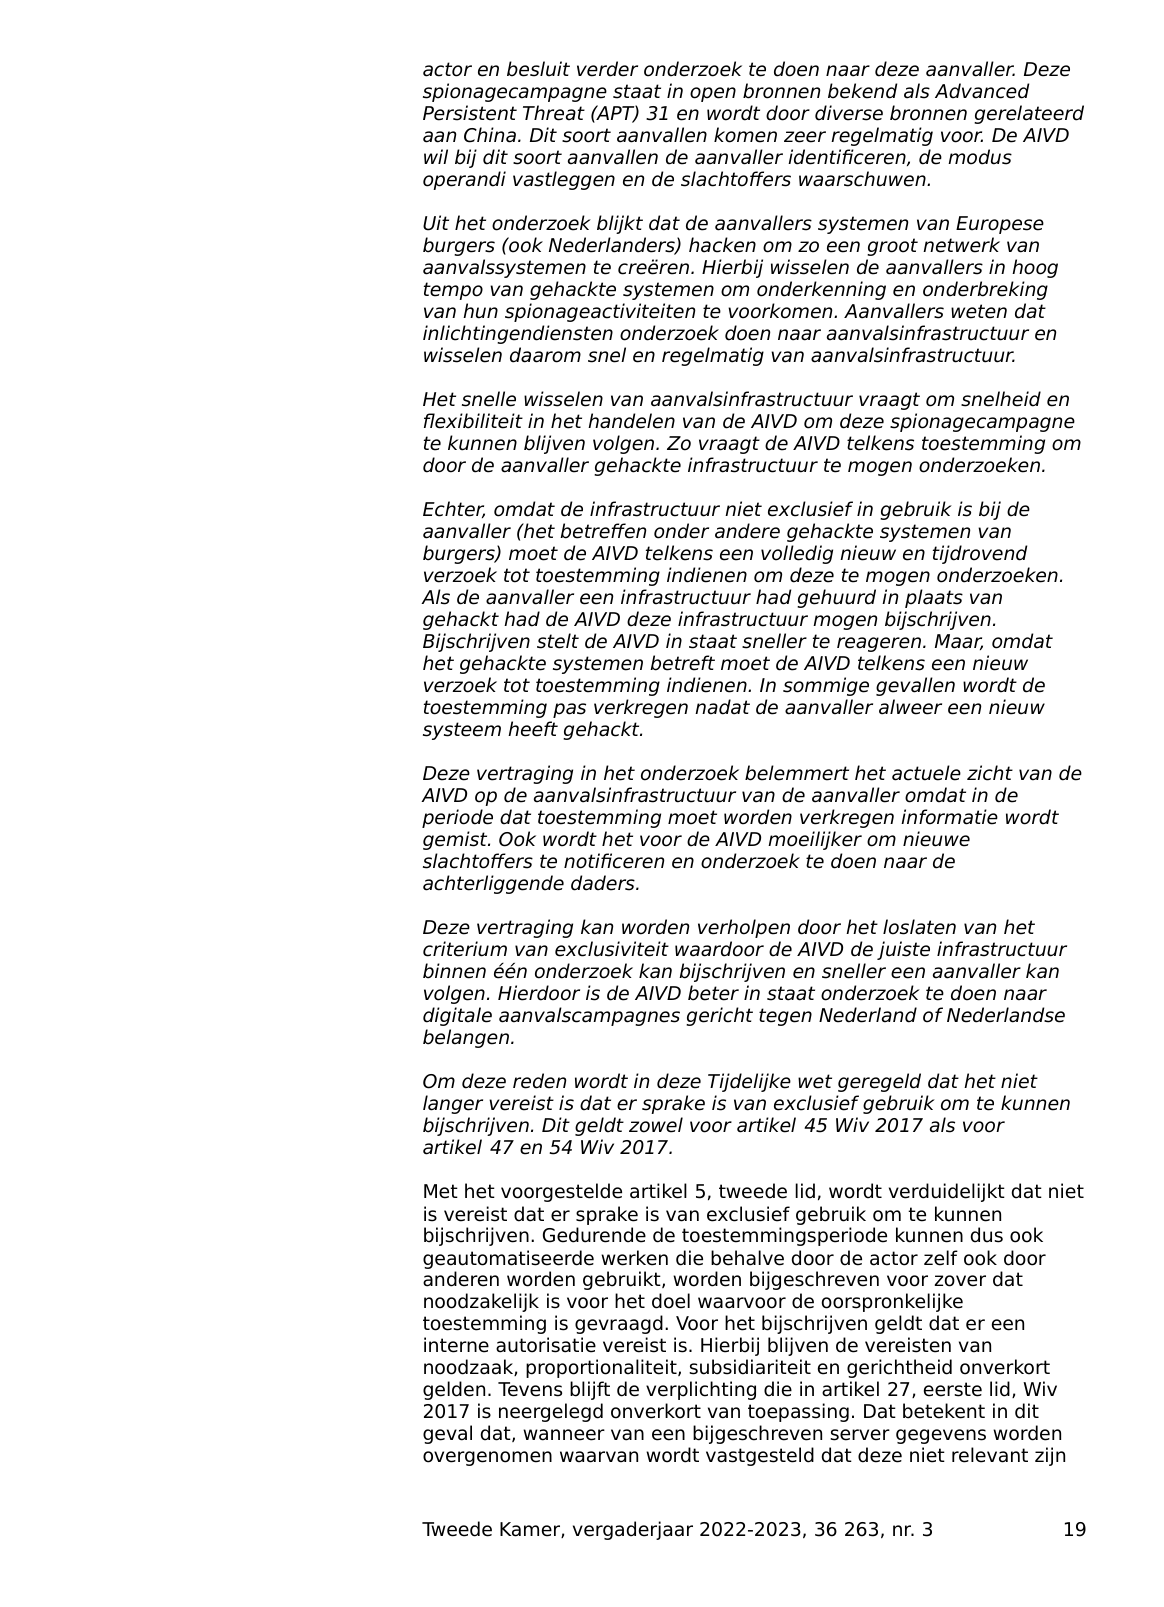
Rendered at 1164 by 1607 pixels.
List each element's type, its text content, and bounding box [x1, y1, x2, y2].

text Deze vertraging in het onderzoek belemmert het actuele zicht van de AIVD op de aanvalsinfrastructuur van de aanvaller omdat in de periode dat toestemming moet worden verkregen informatie wordt gemist. Ook wordt het voor de AIVD moeilijker om nieuwe slachtoffers te notificeren en onderzoek te doen naar de achterliggende daders. [422, 763, 1087, 895]
text Deze vertraging kan worden verholpen door het loslaten van het criterium van exclusiviteit waardoor de AIVD de juiste infrastructuur binnen één onderzoek kan bijschrijven en sneller een aanvaller kan volgen. Hierdoor is de AIVD beter in staat onderzoek te doen naar digitale aanvalscampagnes gericht tegen Nederland of Nederlandse belangen. [422, 917, 1087, 1049]
text Om deze reden wordt in deze Tijdelijke wet geregeld dat het niet langer vereist is dat er sprake is van exclusief gebruik om te kunnen bijschrijven. Dit geldt zowel voor artikel 45 Wiv 2017 als voor artikel 47 en 54 Wiv 2017. [422, 1071, 1087, 1159]
text Echter, omdat de infrastructuur niet exclusief in gebruik is bij de aanvaller (het betreffen onder andere gehackte systemen van burgers) moet de AIVD telkens een volledig nieuw en tijdrovend verzoek tot toestemming indienen om deze te mogen onderzoeken. Als de aanvaller een infrastructuur had gehuurd in plaats van gehackt had de AIVD deze infrastructuur mogen bijschrijven. Bijschrijven stelt de AIVD in staat sneller te reageren. Maar, omdat het gehackte systemen betreft moet de AIVD telkens een nieuw verzoek tot toestemming indienen. In sommige gevallen wordt de toestemming pas verkregen nadat de aanvaller alweer een nieuw systeem heeft gehackt. [422, 499, 1087, 741]
text actor en besluit verder onderzoek te doen naar deze aanvaller. Deze spionagecampagne staat in open bronnen bekend als Advanced Persistent Threat (APT) 31 en wordt door diverse bronnen gerelateerd aan China. Dit soort aanvallen komen zeer regelmatig voor. De AIVD wil bij dit soort aanvallen de aanvaller identificeren, de modus operandi vastleggen en de slachtoffers waarschuwen. [422, 59, 1087, 191]
text Uit het onderzoek blijkt dat de aanvallers systemen van Europese burgers (ook Nederlanders) hacken om zo een groot netwerk van aanvalssystemen te creëren. Hierbij wisselen de aanvallers in hoog tempo van gehackte systemen om onderkenning en onderbreking van hun spionageactiviteiten te voorkomen. Aanvallers weten dat inlichtingendiensten onderzoek doen naar aanvalsinfrastructuur en wisselen daarom snel en regelmatig van aanvalsinfrastructuur. [422, 213, 1087, 367]
text Met het voorgestelde artikel 5, tweede lid, wordt verduidelijkt dat niet is vereist dat er sprake is van exclusief gebruik om te kunnen bijschrijven. Gedurende de toestemmingsperiode kunnen dus ook geautomatiseerde werken die behalve door de actor zelf ook door anderen worden gebruikt, worden bijgeschreven voor zover dat noodzakelijk is voor het doel waarvoor de oorspronkelijke toestemming is gevraagd. Voor het bijschrijven geldt dat er een interne autorisatie vereist is. Hierbij blijven de vereisten van noodzaak, proportionaliteit, subsidiariteit en gerichtheid onverkort gelden. Tevens blijft de verplichting die in artikel 27, eerste lid, Wiv 2017 is neergelegd onverkort van toepassing. Dat betekent in dit geval dat, wanneer van een bijgeschreven server gegevens worden overgenomen waarvan wordt vastgesteld dat deze niet relevant zijn [422, 1181, 1087, 1467]
text Het snelle wisselen van aanvalsinfrastructuur vraagt om snelheid en flexibiliteit in het handelen van de AIVD om deze spionagecampagne te kunnen blijven volgen. Zo vraagt de AIVD telkens toestemming om door de aanvaller gehackte infrastructuur te mogen onderzoeken. [422, 389, 1087, 477]
